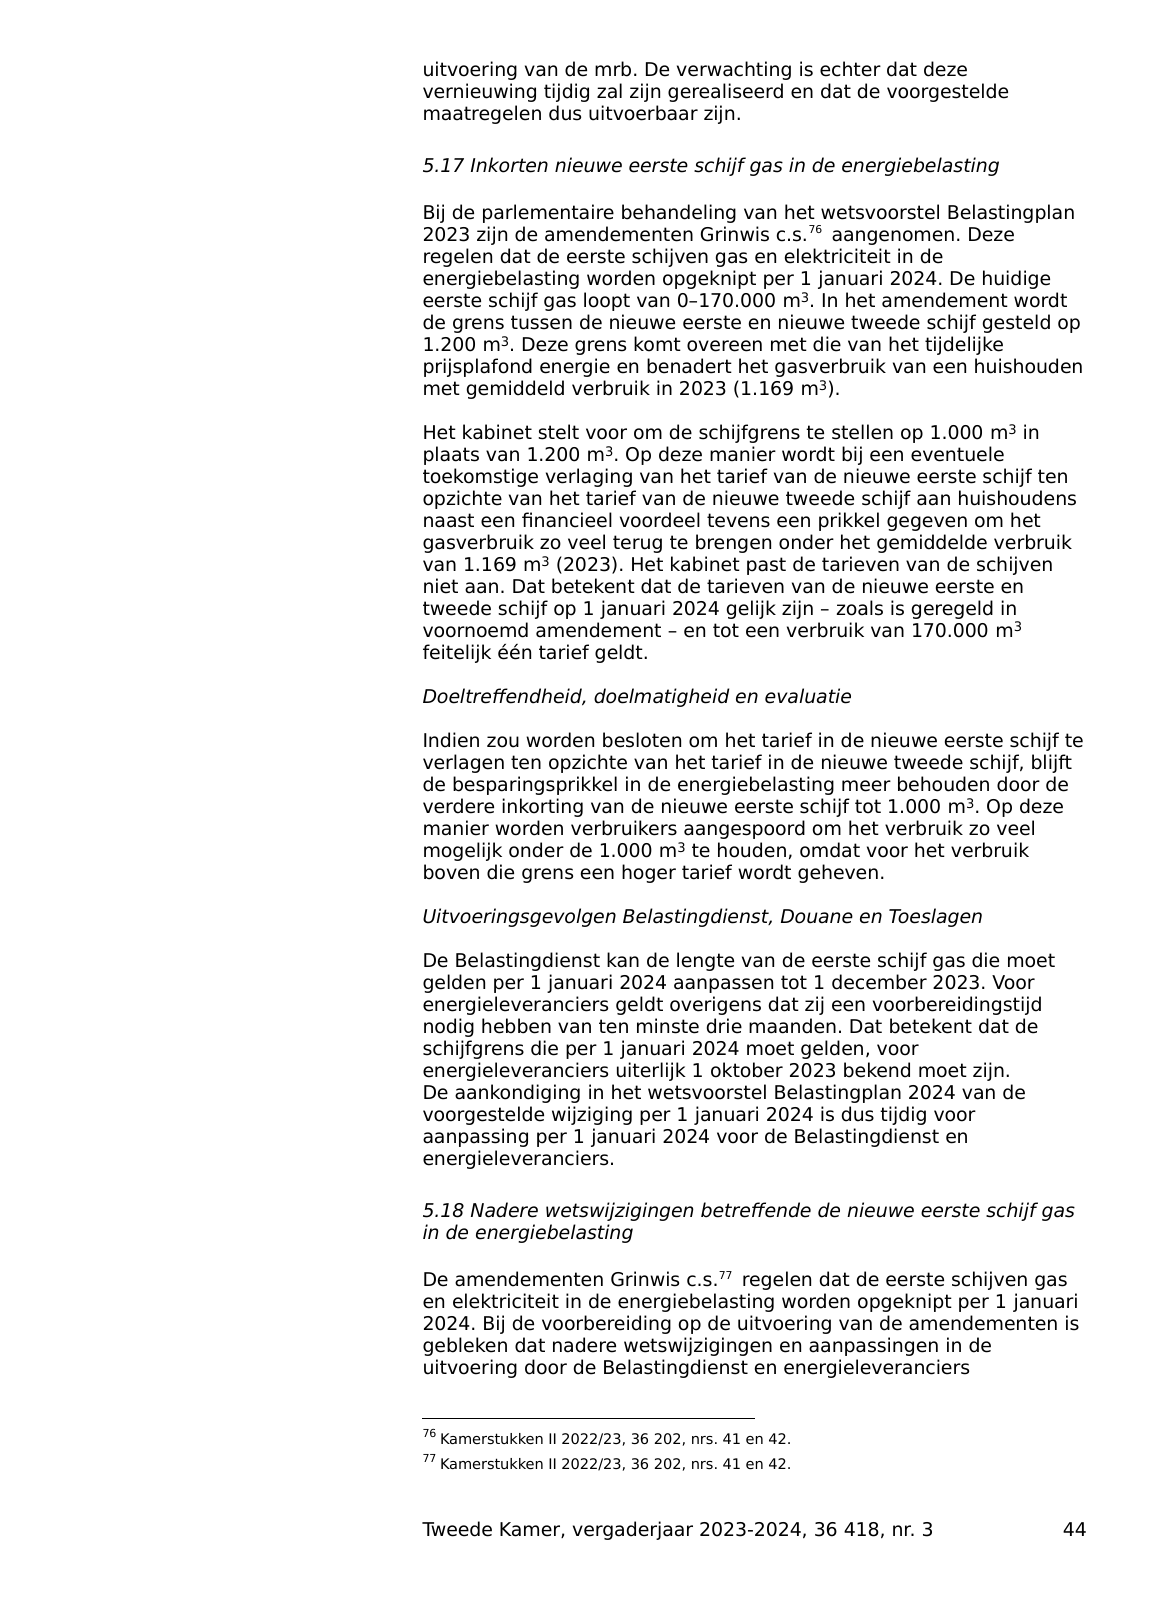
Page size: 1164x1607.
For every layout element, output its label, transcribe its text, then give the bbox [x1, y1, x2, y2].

subtitle 5.17 Inkorten nieuwe eerste schijf gas in de energiebelasting [422, 155, 1087, 177]
text Bij de parlementaire behandeling van het wetsvoorstel Belastingplan 2023 zijn de amendementen Grinwis c.s. aangenomen. Deze regelen dat de eerste schijven gas en elektriciteit in de energiebelasting worden opgeknipt per 1 januari 2024. De huidige eerste schijf gas loopt van 0–170.000 m3. In het amendement wordt de grens tussen de nieuwe eerste en nieuwe tweede schijf gesteld op 1.200 m3. Deze grens komt overeen met die van het tijdelijke prijsplafond energie en benadert het gasverbruik van een huishouden met gemiddeld verbruik in 2023 (1.169 m3). [422, 202, 1087, 400]
text De amendementen Grinwis c.s. regelen dat de eerste schijven gas en elektriciteit in de energiebelasting worden opgeknipt per 1 januari 2024. Bij de voorbereiding op de uitvoering van de amendementen is gebleken dat nadere wetswijzigingen en aanpassingen in de uitvoering door de Belastingdienst en energieleveranciers [422, 1269, 1087, 1379]
text De Belastingdienst kan de lengte van de eerste schijf gas die moet gelden per 1 januari 2024 aanpassen tot 1 december 2023. Voor energieleveranciers geldt overigens dat zij een voorbereidingstijd nodig hebben van ten minste drie maanden. Dat betekent dat de schijfgrens die per 1 januari 2024 moet gelden, voor energieleveranciers uiterlijk 1 oktober 2023 bekend moet zijn. [422, 950, 1087, 1082]
subtitle Doeltreffendheid, doelmatigheid en evaluatie [422, 686, 1087, 708]
text Indien zou worden besloten om het tarief in de nieuwe eerste schijf te verlagen ten opzichte van het tarief in de nieuwe tweede schijf, blijft de besparingsprikkel in de energiebelasting meer behouden door de verdere inkorting van de nieuwe eerste schijf tot 1.000 m3. Op deze manier worden verbruikers aangespoord om het verbruik zo veel mogelijk onder de 1.000 m3 te houden, omdat voor het verbruik boven die grens een hoger tarief wordt geheven. [422, 730, 1087, 884]
text Het kabinet stelt voor om de schijfgrens te stellen op 1.000 m3 in plaats van 1.200 m3. Op deze manier wordt bij een eventuele toekomstige verlaging van het tarief van de nieuwe eerste schijf ten opzichte van het tarief van de nieuwe tweede schijf aan huishoudens naast een financieel voordeel tevens een prikkel gegeven om het gasverbruik zo veel terug te brengen onder het gemiddelde verbruik van 1.169 m3 (2023). Het kabinet past de tarieven van de schijven niet aan. Dat betekent dat de tarieven van de nieuwe eerste en tweede schijf op 1 januari 2024 gelijk zijn – zoals is geregeld in voornoemd amendement – en tot een verbruik van 170.000 m3 feitelijk één tarief geldt. [422, 422, 1087, 664]
text Kamerstukken II 2022/23, 36 202, nrs. 41 en 42. [422, 1427, 1087, 1449]
subtitle 5.18 Nadere wetswijzigingen betreffende de nieuwe eerste schijf gas in de energiebelasting [422, 1200, 1087, 1244]
text Kamerstukken II 2022/23, 36 202, nrs. 41 en 42. [422, 1452, 1087, 1474]
subtitle Uitvoeringsgevolgen Belastingdienst, Douane en Toeslagen [422, 906, 1087, 928]
text uitvoering van de mrb. De verwachting is echter dat deze vernieuwing tijdig zal zijn gerealiseerd en dat de voorgestelde maatregelen dus uitvoerbaar zijn. [422, 59, 1087, 125]
text De aankondiging in het wetsvoorstel Belastingplan 2024 van de voorgestelde wijziging per 1 januari 2024 is dus tijdig voor aanpassing per 1 januari 2024 voor de Belastingdienst en energieleveranciers. [422, 1082, 1087, 1170]
